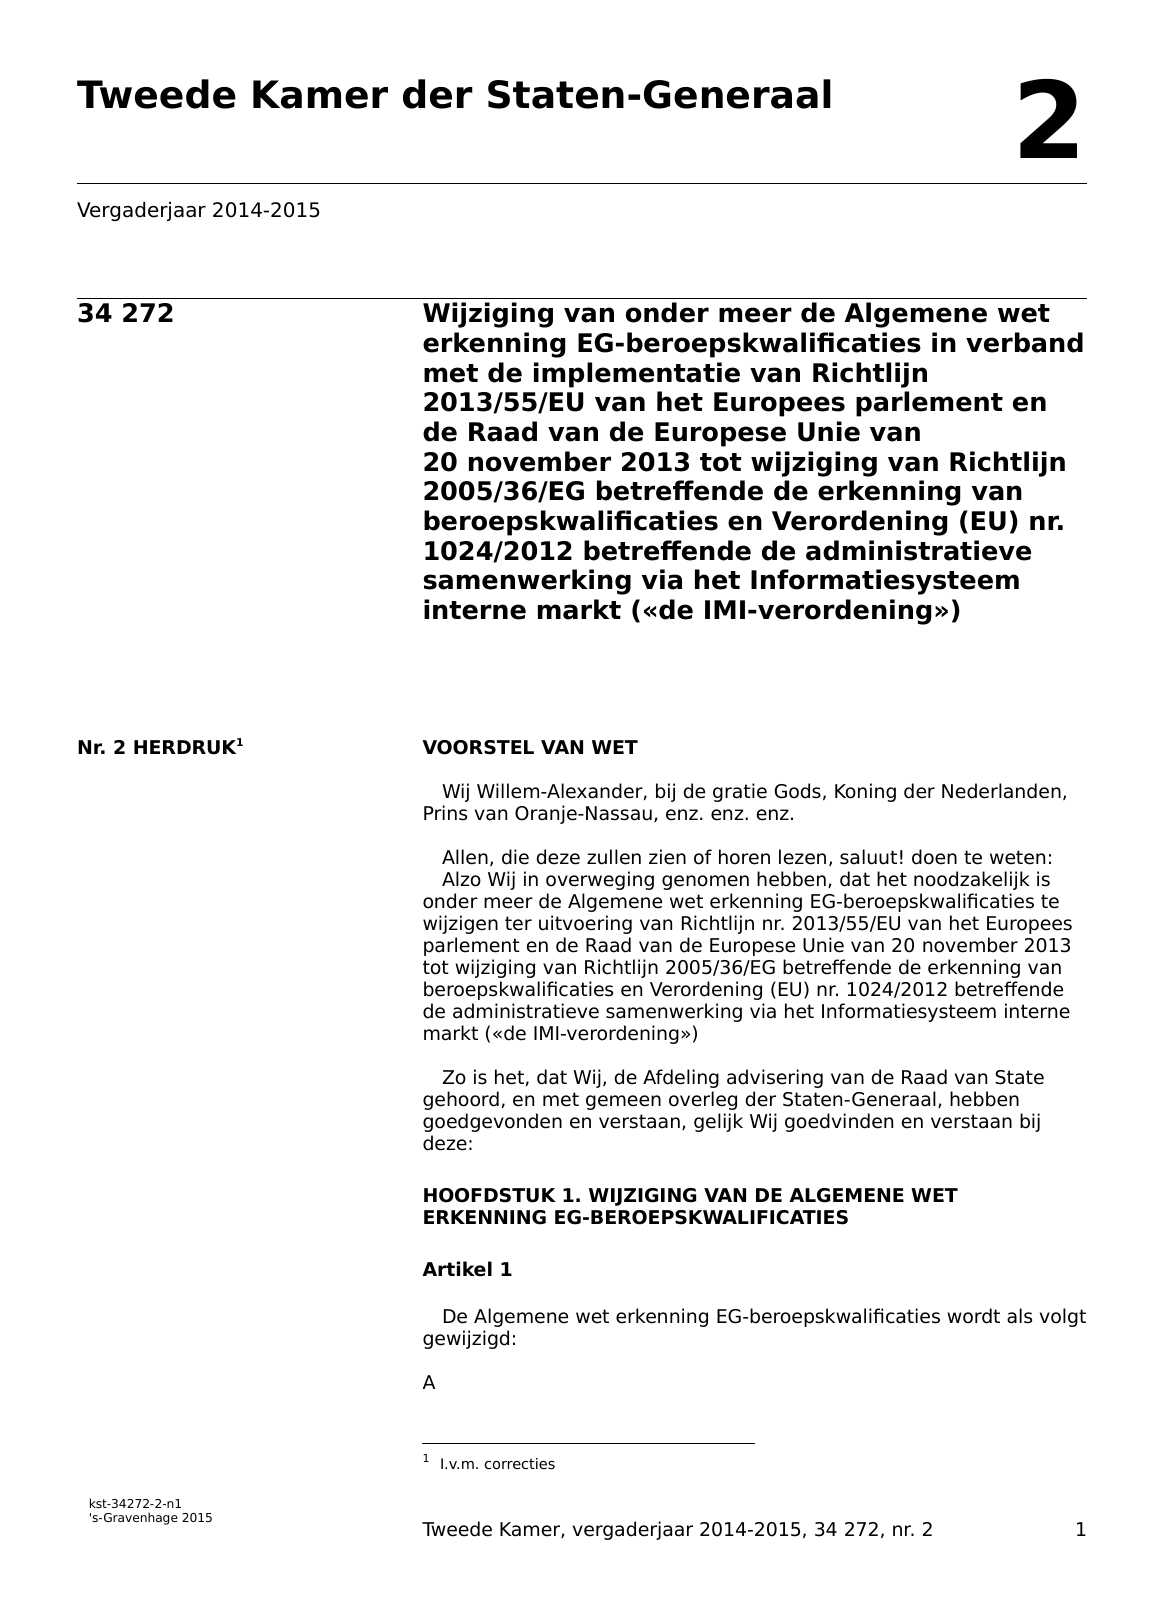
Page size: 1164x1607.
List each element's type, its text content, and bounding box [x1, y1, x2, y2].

text Wij Willem-Alexander, bij de gratie Gods, Koning der Nederlanden, Prins van Oranje-Nassau, enz. enz. enz. [422, 781, 1087, 825]
subtitle HOOFDSTUK 1. WIJZIGING VAN DE ALGEMENE WET ERKENNING EG-BEROEPSKWALIFICATIES [422, 1185, 1087, 1229]
table_header 2 [886, 59, 1087, 183]
subtitle Nr. 2 HERDRUK VOORSTEL VAN WET [77, 737, 1087, 758]
text De Algemene wet erkenning EG-beroepskwalificaties wordt als volgt gewijzigd: [422, 1306, 1087, 1350]
text A [422, 1372, 1087, 1394]
text I.v.m. correcties [422, 1452, 1087, 1474]
text kst-34272-2-n1 [88, 1497, 323, 1511]
text Alzo Wij in overweging genomen hebben, dat het noodzakelijk is onder meer de Algemene wet erkenning EG-beroepskwalificaties te wijzigen ter uitvoering van Richtlijn nr. 2013/55/EU van het Europees parlement en de Raad van de Europese Unie van 20 november 2013 tot wijziging van Richtlijn 2005/36/EG betreffende de erkenning van beroepskwalificaties en Verordening (EU) nr. 1024/2012 betreffende de administratieve samenwerking via het Informatiesysteem interne markt («de IMI-verordening») [422, 869, 1087, 1045]
subtitle 34 272 Wijziging van onder meer de Algemene wet erkenning EG-beroepskwalificaties in verband met de implementatie van Richtlijn 2013/55/EU van het Europees parlement en de Raad van de Europese Unie van 20 november 2013 tot wijziging van Richtlijn 2005/36/EG betreffende de erkenning van beroepskwalificaties en Verordening (EU) nr. 1024/2012 betreffende de administratieve samenwerking via het Informatiesysteem interne markt («de IMI-verordening») [77, 299, 1087, 626]
table_cell Vergaderjaar 2014-2015 [77, 184, 1087, 298]
subtitle Artikel 1 [422, 1259, 1087, 1281]
text Allen, die deze zullen zien of horen lezen, saluut! doen te weten: [422, 847, 1087, 869]
text Zo is het, dat Wij, de Afdeling advisering van de Raad van State gehoord, en met gemeen overleg der Staten-Generaal, hebben goedgevonden en verstaan, gelijk Wij goedvinden en verstaan bij deze: [422, 1067, 1087, 1155]
text 's-Gravenhage 2015 [88, 1511, 323, 1525]
table_header Tweede Kamer der Staten-Generaal [77, 59, 886, 183]
